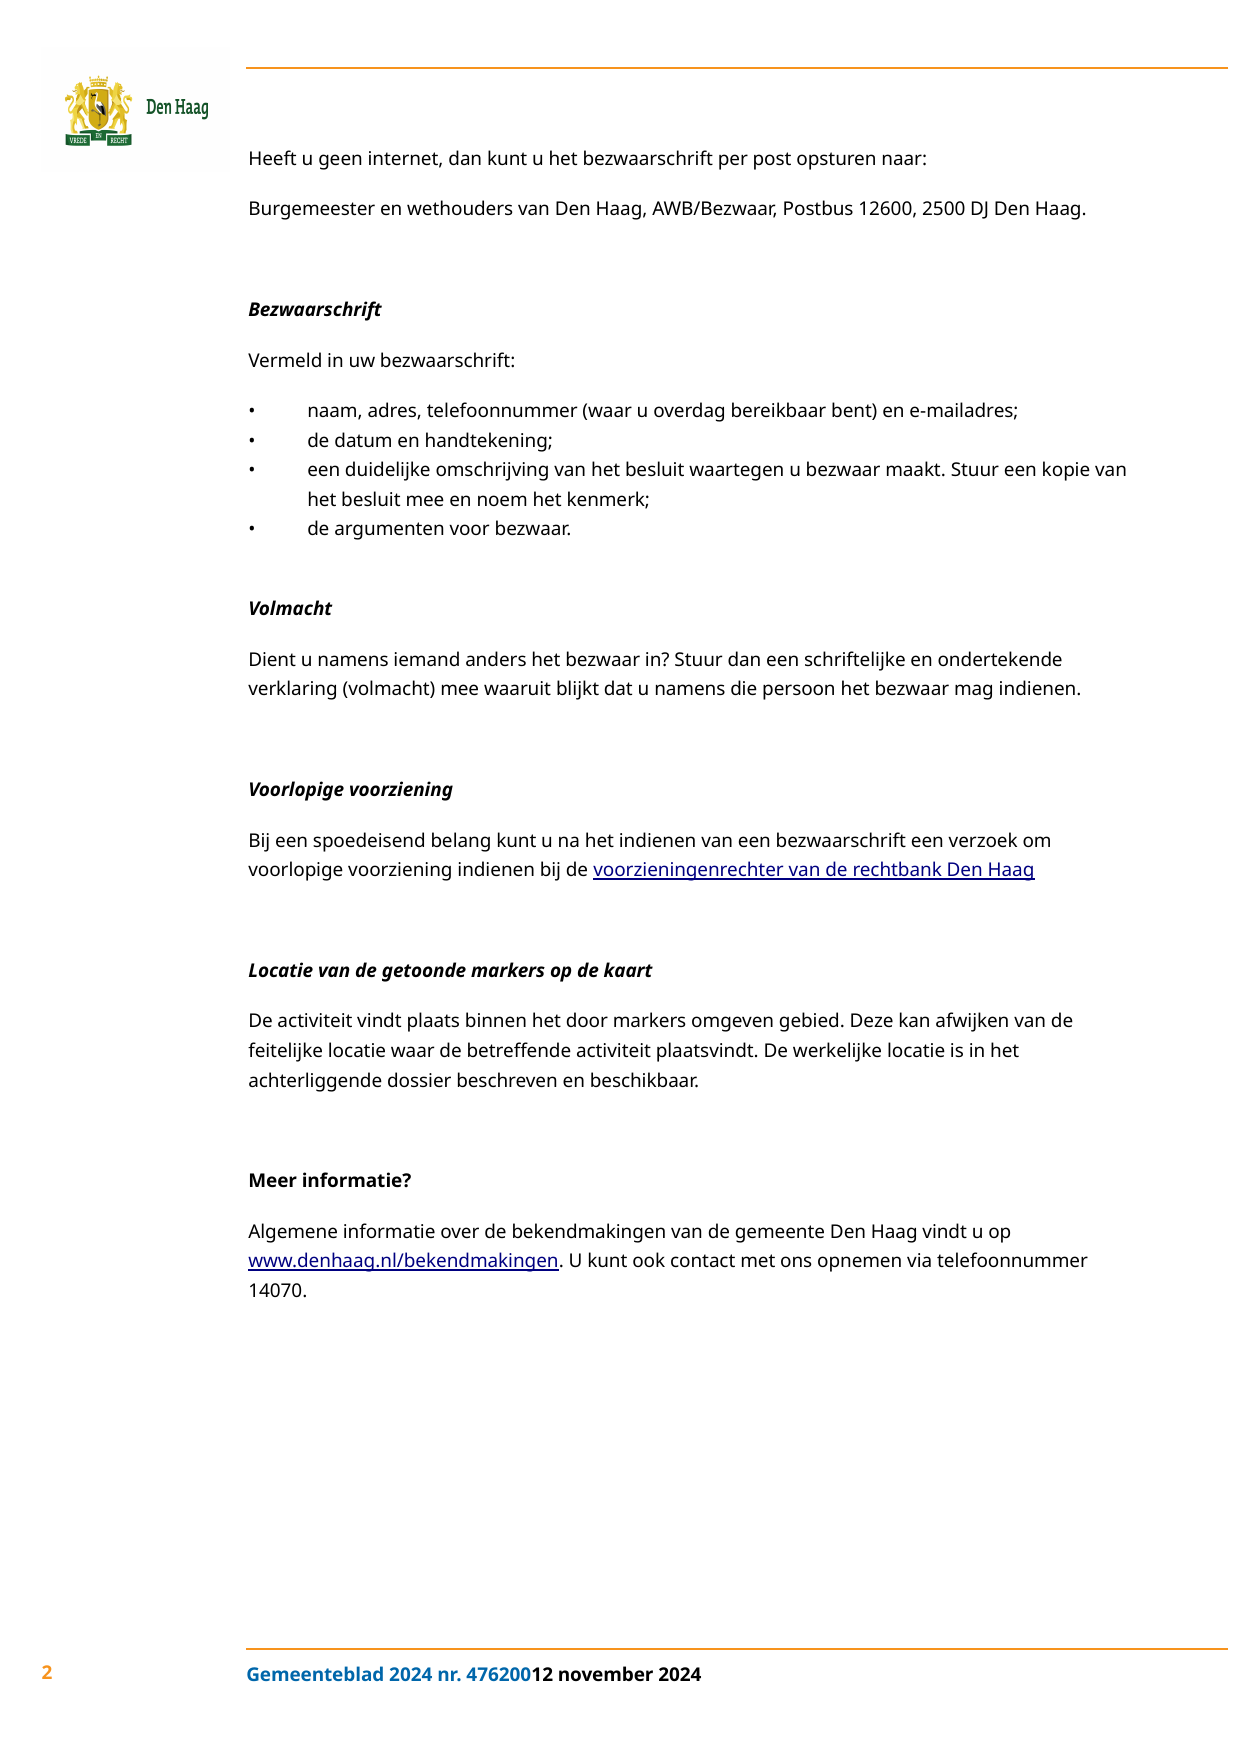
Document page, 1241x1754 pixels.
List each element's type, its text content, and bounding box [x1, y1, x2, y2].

list naam, adres, telefoonnummer (waar u overdag bereikbaar bent) en e-mailadres; [248, 397, 1152, 423]
list de argumenten voor bezwaar. [248, 516, 1152, 541]
text Burgemeester en wethouders van Den Haag, AWB/Bezwaar, Postbus 12600, 2500 DJ Den Haag. [248, 196, 1152, 221]
list een duidelijke omschrijving van het besluit waartegen u bezwaar maakt. Stuur een kopie van het besluit mee en noem het kenmerk; [248, 456, 1152, 512]
text Algemene informatie over de bekendmakingen van de gemeente Den Haag vindt u op www.denhaag.nl/bekendmakingen. U kunt ook contact met ons opnemen via telefoonnummer 14070. [248, 1218, 1152, 1303]
text Volmacht [248, 596, 1152, 621]
text Bezwaarschrift [248, 296, 1152, 322]
text De activiteit vindt plaats binnen het door markers omgeven gebied. Deze kan afwijken van de feitelijke locatie waar de betreffende activiteit plaatsvindt. De werkelijke locatie is in het achterliggende dossier beschreven en beschikbaar. [248, 1008, 1152, 1093]
text Meer informatie? [248, 1168, 1152, 1193]
text Heeft u geen internet, dan kunt u het bezwaarschrift per post opsturen naar: [248, 145, 1152, 171]
text Locatie van de getoonde markers op de kaart [248, 957, 1152, 983]
text Bij een spoedeisend belang kunt u na het indienen van een bezwaarschrift een verzoek om voorlopige voorziening indienen bij de voorzieningenrechter van de rechtbank Den Haag [248, 827, 1152, 882]
text Voorlopige voorziening [248, 776, 1152, 802]
list de datum en handtekening; [248, 427, 1152, 453]
text Vermeld in uw bezwaarschrift: [248, 347, 1152, 373]
text Dient u namens iemand anders het bezwaar in? Stuur dan een schriftelijke en ondertekende verklaring (volmacht) mee waaruit blijkt dat u namens die persoon het bezwaar mag indienen. [248, 646, 1152, 701]
picture [41, 47, 231, 172]
